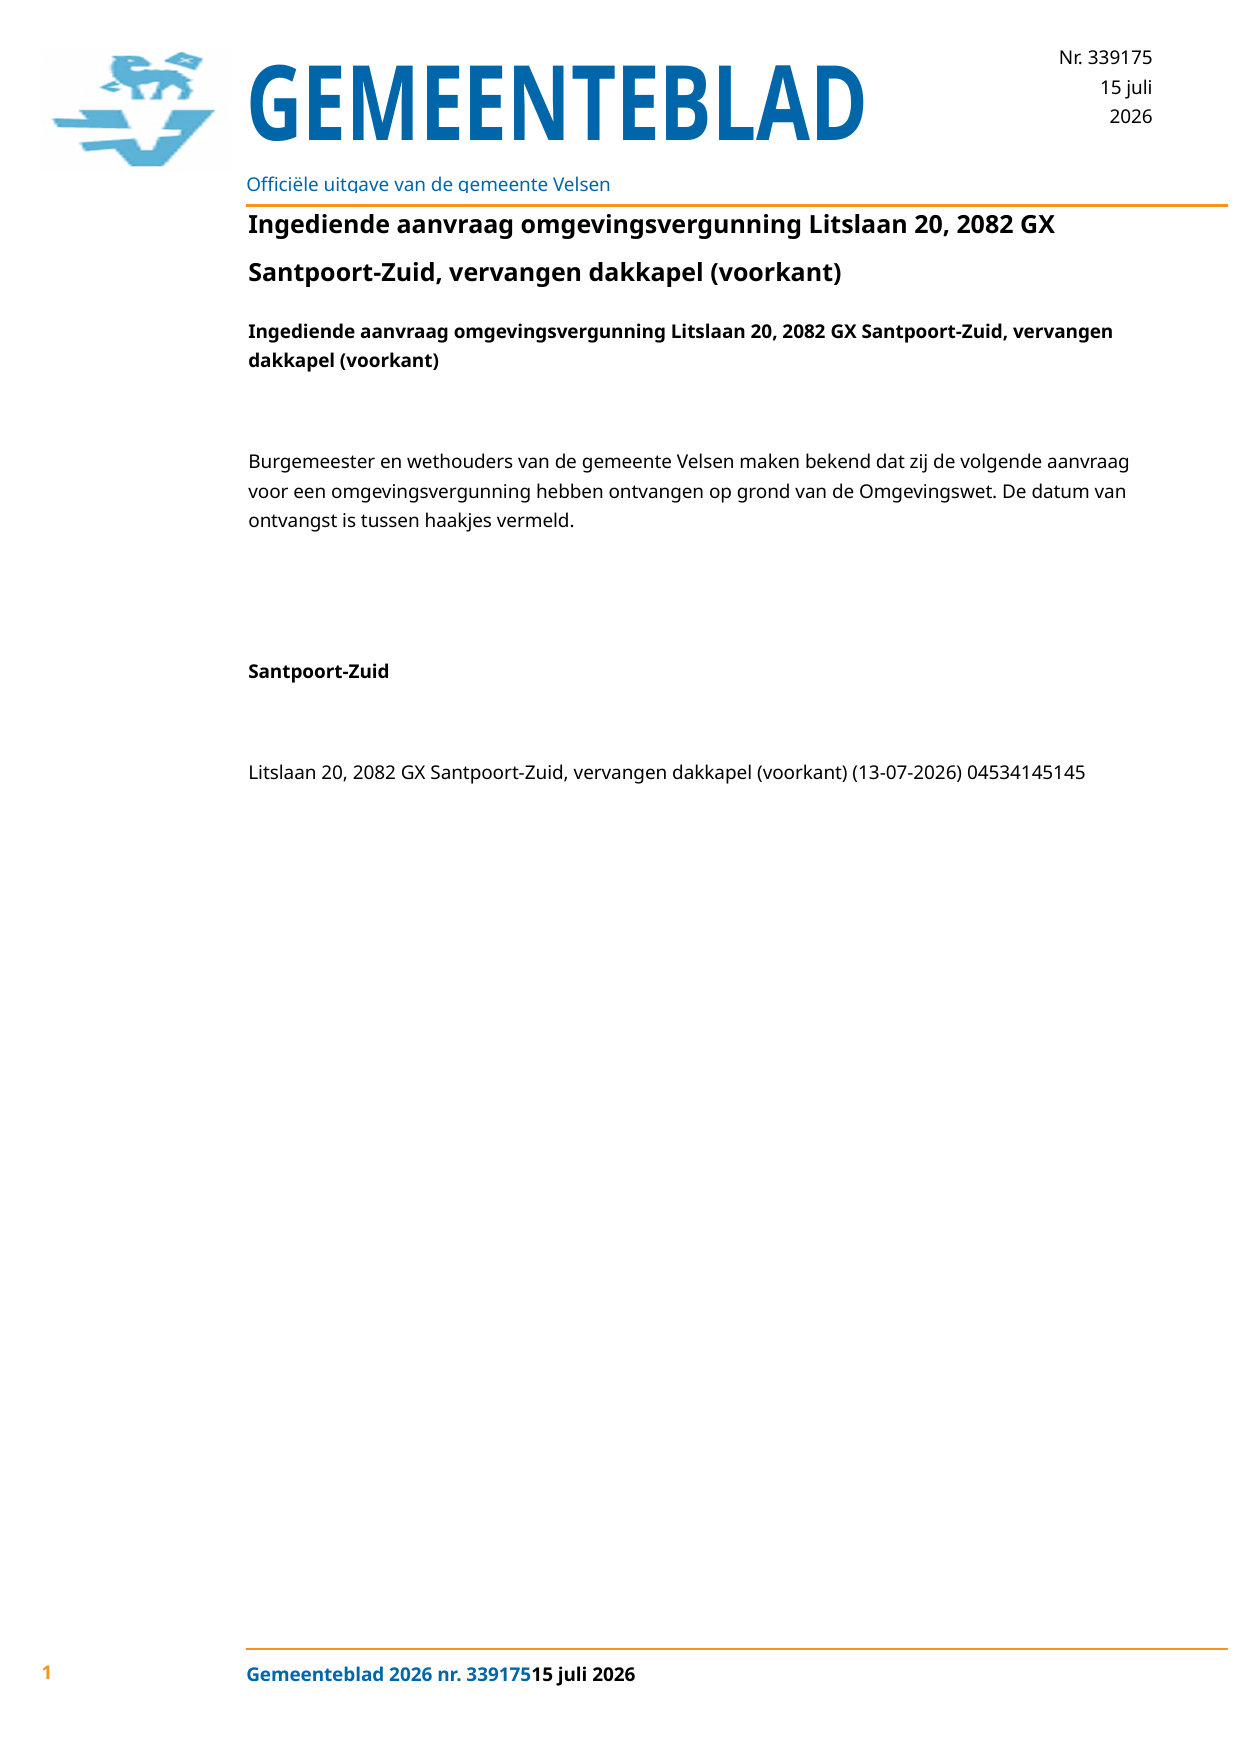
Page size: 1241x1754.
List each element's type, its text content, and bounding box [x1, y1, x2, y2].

text Ingediende aanvraag omgevingsvergunning Litslaan 20, 2082 GX Santpoort-Zuid, vervangen dakkapel (voorkant) [248, 318, 1152, 373]
text Ingediende aanvraag omgevingsvergunning Litslaan 20, 2082 GX Santpoort-Zuid, vervangen dakkapel (voorkant) [248, 207, 1152, 288]
text Burgemeester en wethouders van de gemeente Velsen maken bekend dat zij de volgende aanvraag voor een omgevingsvergunning hebben ontvangen op grond van de Omgevingswet. De datum van ontvangst is tussen haakjes vermeld. [248, 448, 1152, 533]
text Santpoort-Zuid [248, 659, 1152, 684]
picture [41, 47, 231, 172]
text Litslaan 20, 2082 GX Santpoort-Zuid, vervangen dakkapel (voorkant) (13-07-2026) 04534145145 [248, 759, 1152, 785]
